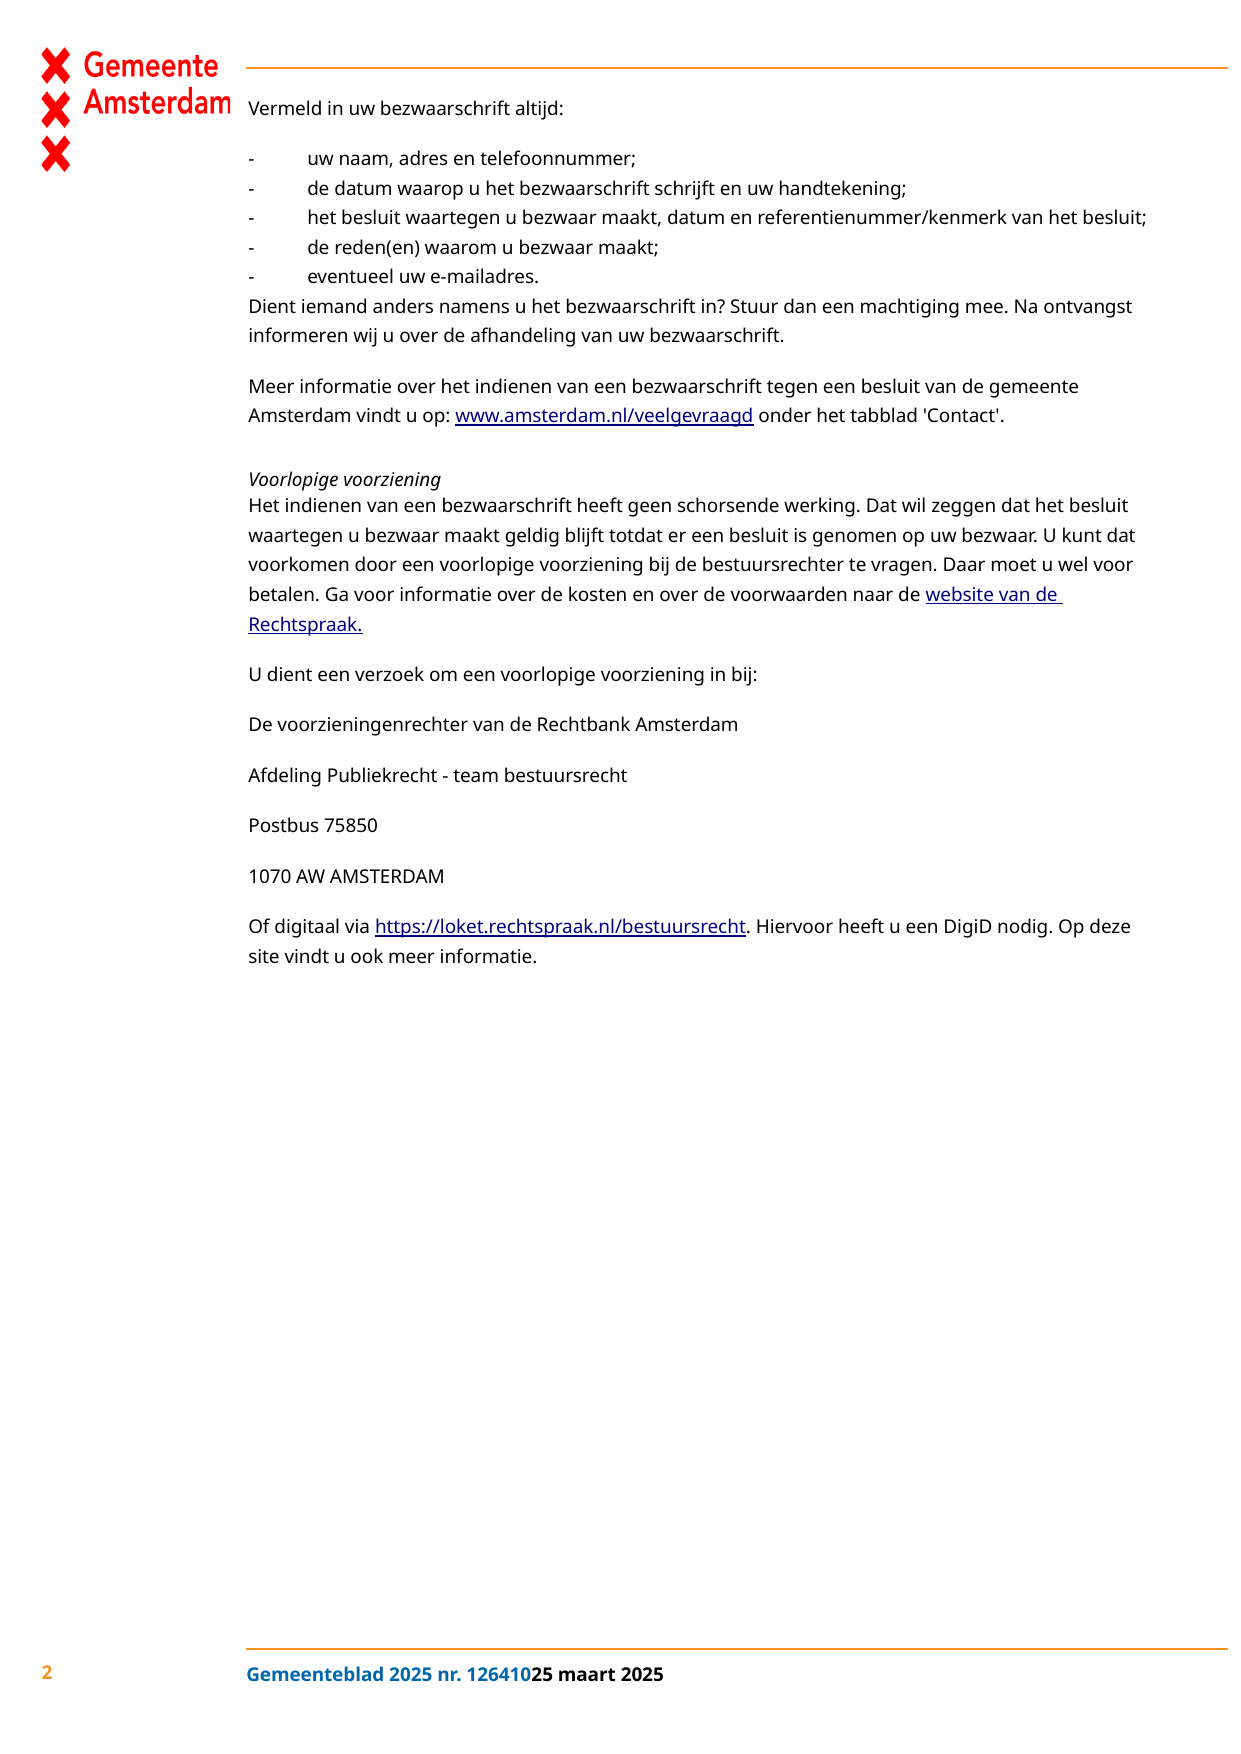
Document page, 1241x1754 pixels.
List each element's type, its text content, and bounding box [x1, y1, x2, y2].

list uw naam, adres en telefoonnummer; [248, 145, 1152, 171]
text Postbus 75850 [248, 812, 1152, 838]
text De voorzieningenrechter van de Rechtbank Amsterdam [248, 712, 1152, 737]
text Vermeld in uw bezwaarschrift altijd: [248, 95, 1152, 121]
text Afdeling Publiekrecht - team bestuursrecht [248, 762, 1152, 788]
text Voorlopige voorziening [248, 467, 1152, 492]
list het besluit waartegen u bezwaar maakt, datum en referentienummer/kenmerk van het besluit; [248, 204, 1152, 230]
picture [41, 47, 231, 172]
text Meer informatie over het indienen van een bezwaarschrift tegen een besluit van de gemeente Amsterdam vindt u op: www.amsterdam.nl/veelgevraagd onder het tabblad 'Contact'. [248, 373, 1152, 428]
text Of digitaal via https://loket.rechtspraak.nl/bestuursrecht. Hiervoor heeft u een DigiD nodig. Op deze site vindt u ook meer informatie. [248, 913, 1152, 968]
list de datum waarop u het bezwaarschrift schrijft en uw handtekening; [248, 175, 1152, 201]
text Het indienen van een bezwaarschrift heeft geen schorsende werking. Dat wil zeggen dat het besluit waartegen u bezwaar maakt geldig blijft totdat er een besluit is genomen op uw bezwaar. U kunt dat voorkomen door een voorlopige voorziening bij de bestuursrechter te vragen. Daar moet u wel voor betalen. Ga voor informatie over de kosten en over de voorwaarden naar de website van de Rechtspraak. [248, 492, 1152, 636]
list eventueel uw e-mailadres. [248, 263, 1152, 289]
text 1070 AW AMSTERDAM [248, 863, 1152, 888]
text U dient een verzoek om een voorlopige voorziening in bij: [248, 661, 1152, 687]
list de reden(en) waarom u bezwaar maakt; [248, 234, 1152, 260]
text Dient iemand anders namens u het bezwaarschrift in? Stuur dan een machtiging mee. Na ontvangst informeren wij u over de afhandeling van uw bezwaarschrift. [248, 293, 1152, 348]
